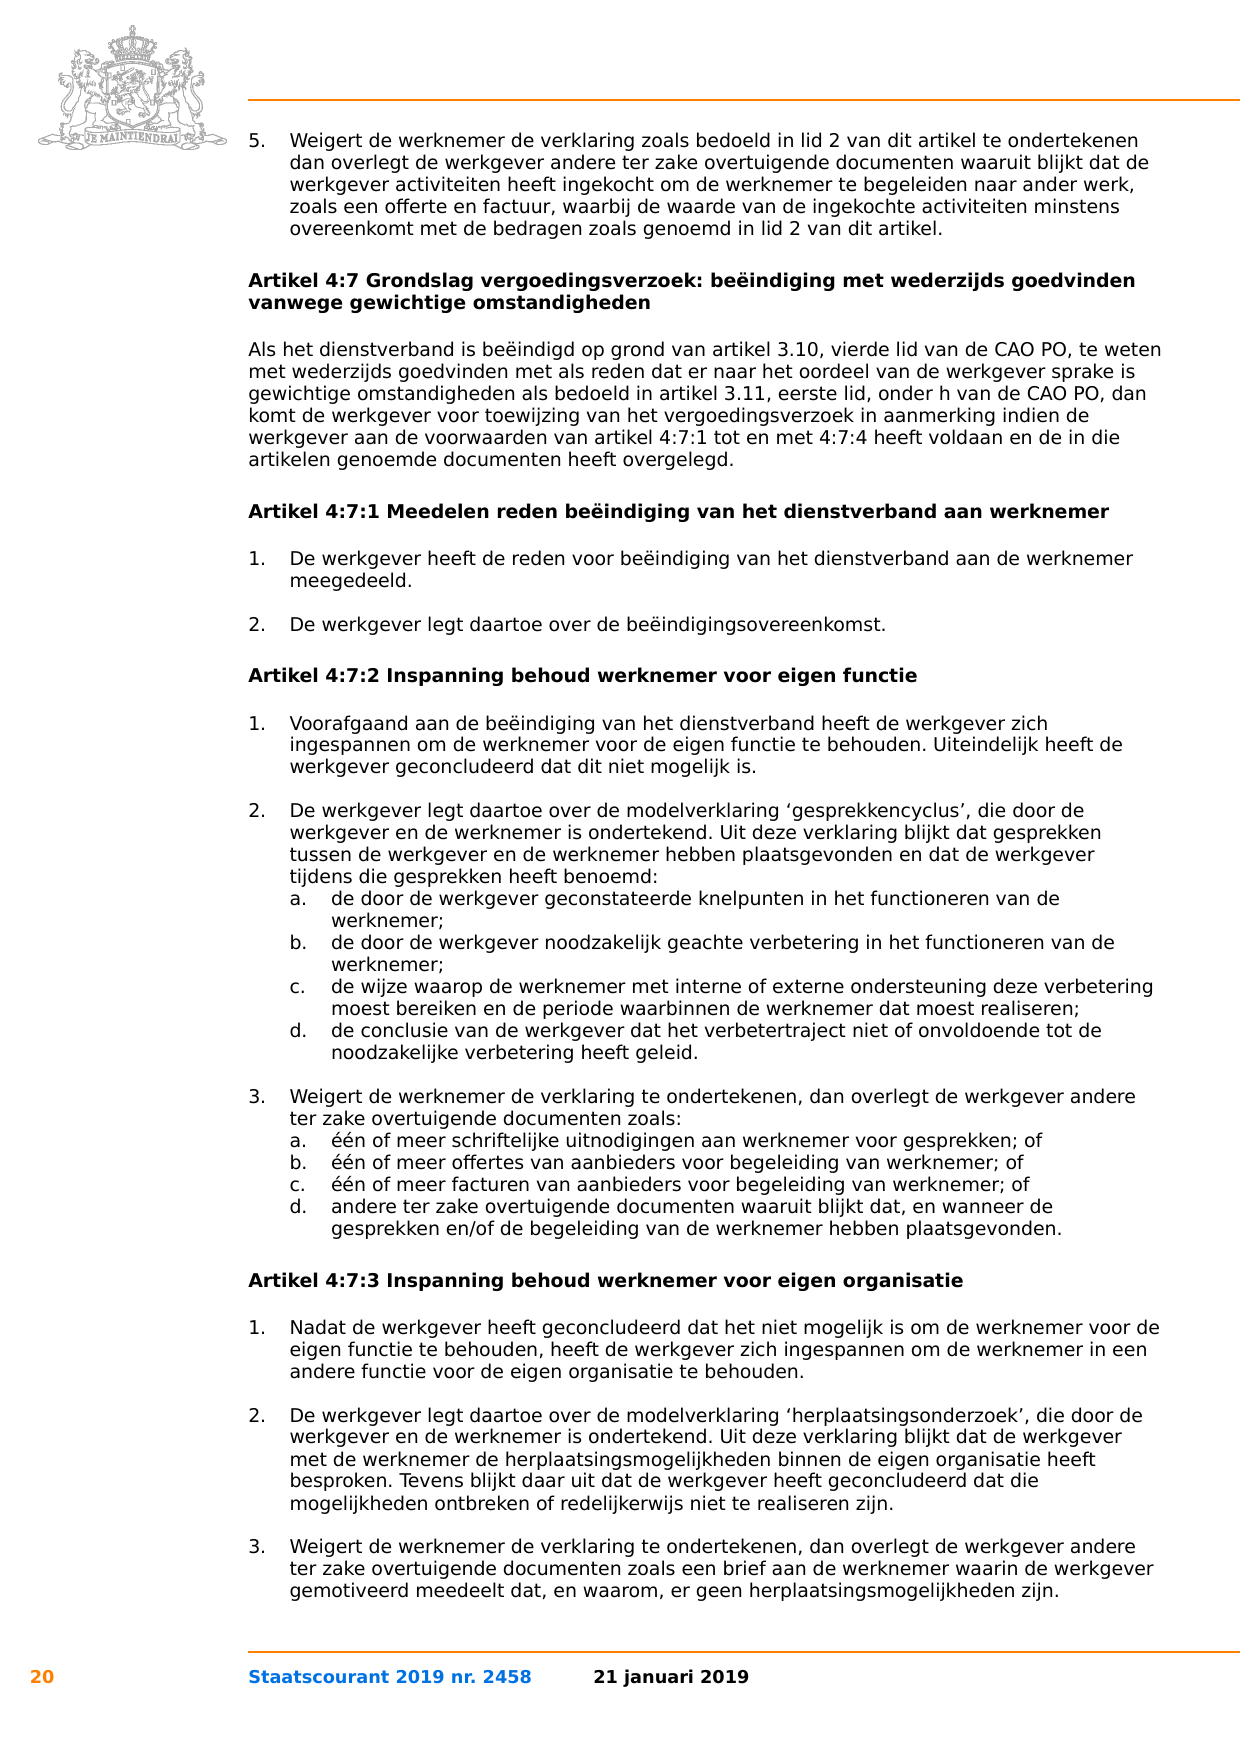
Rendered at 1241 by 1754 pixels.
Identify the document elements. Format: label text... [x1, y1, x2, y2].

text d. andere ter zake overtuigende documenten waaruit blijkt dat, en wanneer de gesprekken en/of de begeleiding van de werknemer hebben plaatsgevonden. [289, 1196, 1163, 1240]
text 1. De werkgever heeft de reden voor beëindiging van het dienstverband aan de werknemer meegedeeld. [248, 548, 1163, 592]
text a. de door de werkgever geconstateerde knelpunten in het functioneren van de werknemer; [289, 888, 1163, 932]
text b. één of meer offertes van aanbieders voor begeleiding van werknemer; of [289, 1152, 1163, 1174]
text a. één of meer schriftelijke uitnodigingen aan werknemer voor gesprekken; of [289, 1130, 1163, 1152]
text c. één of meer facturen van aanbieders voor begeleiding van werknemer; of [289, 1174, 1163, 1196]
text 2. De werkgever legt daartoe over de modelverklaring ‘herplaatsingsonderzoek’, die door de werkgever en de werknemer is ondertekend. Uit deze verklaring blijkt dat de werkgever met de werknemer de herplaatsingsmogelijkheden binnen de eigen organisatie heeft besproken. Tevens blijkt daar uit dat de werkgever heeft geconcludeerd dat die mogelijkheden ontbreken of redelijkerwijs niet te realiseren zijn. [248, 1404, 1163, 1514]
text 2. De werkgever legt daartoe over de beëindigingsovereenkomst. [248, 613, 1163, 635]
text Als het dienstverband is beëindigd op grond van artikel 3.10, vierde lid van de CAO PO, te weten met wederzijds goedvinden met als reden dat er naar het oordeel van de werkgever sprake is gewichtige omstandigheden als bedoeld in artikel 3.11, eerste lid, onder h van de CAO PO, dan komt de werkgever voor toewijzing van het vergoedingsverzoek in aanmerking indien de werkgever aan de voorwaarden van artikel 4:7:1 tot en met 4:7:4 heeft voldaan en de in die artikelen genoemde documenten heeft overgelegd. [248, 339, 1163, 471]
subtitle Artikel 4:7:2 Inspanning behoud werknemer voor eigen functie [248, 665, 1163, 687]
text b. de door de werkgever noodzakelijk geachte verbetering in het functioneren van de werknemer; [289, 932, 1163, 976]
text 3. Weigert de werknemer de verklaring te ondertekenen, dan overlegt de werkgever andere ter zake overtuigende documenten zoals: [248, 1086, 1163, 1130]
subtitle Artikel 4:7:1 Meedelen reden beëindiging van het dienstverband aan werknemer [248, 501, 1163, 523]
subtitle Artikel 4:7:3 Inspanning behoud werknemer voor eigen organisatie [248, 1270, 1163, 1292]
text 1. Voorafgaand aan de beëindiging van het dienstverband heeft de werkgever zich ingespannen om de werknemer voor de eigen functie te behouden. Uiteindelijk heeft de werkgever geconcludeerd dat dit niet mogelijk is. [248, 712, 1163, 778]
picture [38, 25, 227, 150]
text 2. De werkgever legt daartoe over de modelverklaring ‘gesprekkencyclus’, die door de werkgever en de werknemer is ondertekend. Uit deze verklaring blijkt dat gesprekken tussen de werkgever en de werknemer hebben plaatsgevonden en dat de werkgever tijdens die gesprekken heeft benoemd: [248, 800, 1163, 888]
text 1. Nadat de werkgever heeft geconcludeerd dat het niet mogelijk is om de werknemer voor de eigen functie te behouden, heeft de werkgever zich ingespannen om de werknemer in een andere functie voor de eigen organisatie te behouden. [248, 1317, 1163, 1383]
text 5. Weigert de werknemer de verklaring zoals bedoeld in lid 2 van dit artikel te ondertekenen dan overlegt de werkgever andere ter zake overtuigende documenten waaruit blijkt dat de werkgever activiteiten heeft ingekocht om de werknemer te begeleiden naar ander werk, zoals een offerte en factuur, waarbij de waarde van de ingekochte activiteiten minstens overeenkomt met de bedragen zoals genoemd in lid 2 van dit artikel. [248, 130, 1163, 240]
text d. de conclusie van de werkgever dat het verbetertraject niet of onvoldoende tot de noodzakelijke verbetering heeft geleid. [289, 1020, 1163, 1064]
text c. de wijze waarop de werknemer met interne of externe ondersteuning deze verbetering moest bereiken en de periode waarbinnen de werknemer dat moest realiseren; [289, 976, 1163, 1020]
text 3. Weigert de werknemer de verklaring te ondertekenen, dan overlegt de werkgever andere ter zake overtuigende documenten zoals een brief aan de werknemer waarin de werkgever gemotiveerd meedeelt dat, en waarom, er geen herplaatsingsmogelijkheden zijn. [248, 1536, 1163, 1602]
subtitle Artikel 4:7 Grondslag vergoedingsverzoek: beëindiging met wederzijds goedvinden vanwege gewichtige omstandigheden [248, 270, 1163, 314]
